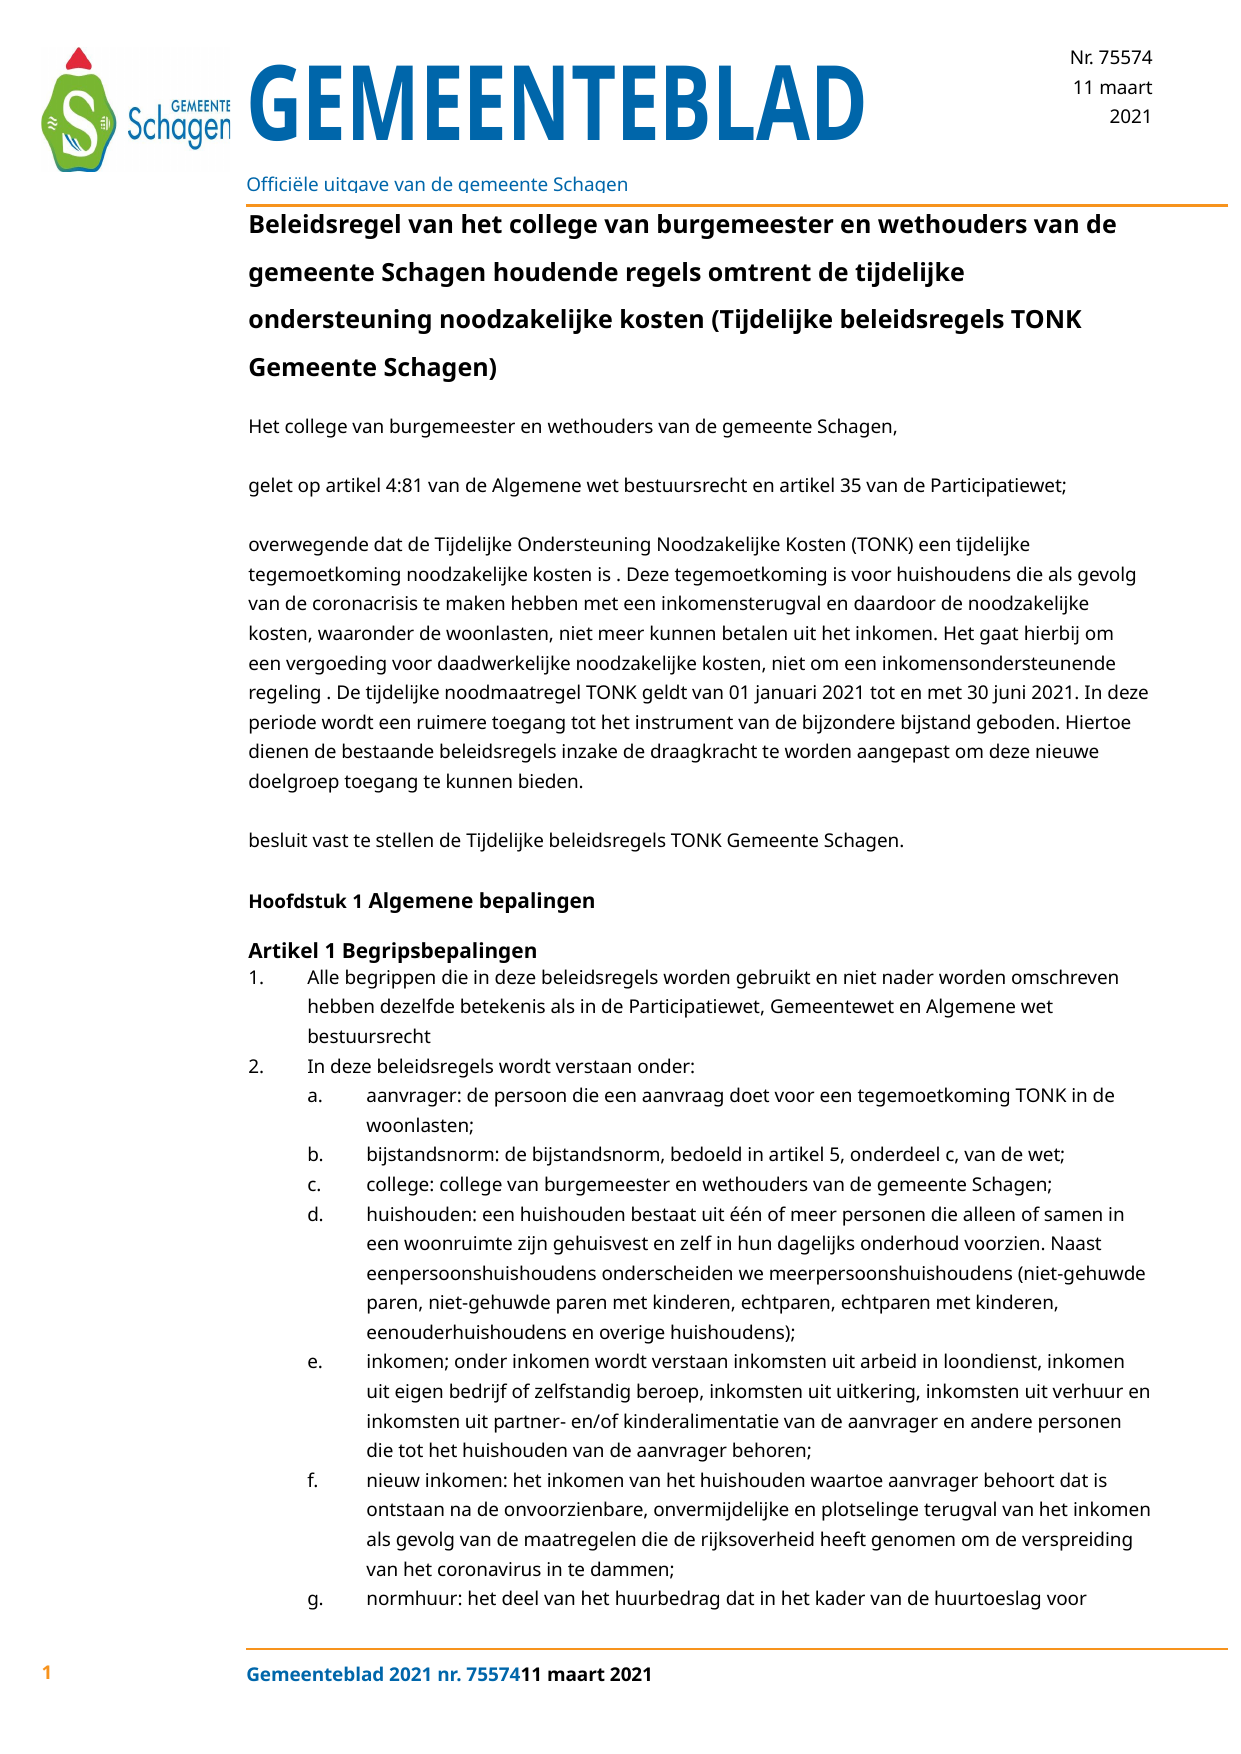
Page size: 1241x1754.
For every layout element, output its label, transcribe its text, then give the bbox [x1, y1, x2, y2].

list college: college van burgemeester en wethouders van de gemeente Schagen; [307, 1171, 1152, 1197]
list bijstandsnorm: de bijstandsnorm, bedoeld in artikel 5, onderdeel c, van de wet; [307, 1142, 1152, 1167]
list normhuur: het deel van het huurbedrag dat in het kader van de huurtoeslag voor [307, 1585, 1152, 1611]
text Het college van burgemeester en wethouders van de gemeente Schagen, [248, 413, 1152, 439]
text overwegende dat de Tijdelijke Ondersteuning Noodzakelijke Kosten (TONK) een tijdelijke tegemoetkoming noodzakelijke kosten is . Deze tegemoetkoming is voor huishoudens die als gevolg van de coronacrisis te maken hebben met een inkomensterugval en daardoor de noodzakelijke kosten, waaronder de woonlasten, niet meer kunnen betalen uit het inkomen. Het gaat hierbij om een vergoeding voor daadwerkelijke noodzakelijke kosten, niet om een inkomensondersteunende regeling . De tijdelijke noodmaatregel TONK geldt van 01 januari 2021 tot en met 30 juni 2021. In deze periode wordt een ruimere toegang tot het instrument van de bijzondere bijstand geboden. Hiertoe dienen de bestaande beleidsregels inzake de draagkracht te worden aangepast om deze nieuwe doelgroep toegang te kunnen bieden. [248, 531, 1152, 794]
text Hoofdstuk 1 Algemene bepalingen [248, 886, 1152, 915]
list Alle begrippen die in deze beleidsregels worden gebruikt en niet nader worden omschreven hebben dezelfde betekenis als in de Participatiewet, Gemeentewet en Algemene wet bestuursrecht [248, 964, 1152, 1049]
list nieuw inkomen: het inkomen van het huishouden waartoe aanvrager behoort dat is ontstaan na de onvoorzienbare, onvermijdelijke en plotselinge terugval van het inkomen als gevolg van de maatregelen die de rijksoverheid heeft genomen om de verspreiding van het coronavirus in te dammen; [307, 1467, 1152, 1582]
text besluit vast te stellen de Tijdelijke beleidsregels TONK Gemeente Schagen. [248, 827, 1152, 853]
text gelet op artikel 4:81 van de Algemene wet bestuursrecht en artikel 35 van de Participatiewet; [248, 472, 1152, 498]
text Beleidsregel van het college van burgemeester en wethouders van de gemeente Schagen houdende regels omtrent de tijdelijke ondersteuning noodzakelijke kosten (Tijdelijke beleidsregels TONK Gemeente Schagen) [248, 207, 1152, 384]
list inkomen; onder inkomen wordt verstaan inkomsten uit arbeid in loondienst, inkomen uit eigen bedrijf of zelfstandig beroep, inkomsten uit uitkering, inkomsten uit verhuur en inkomsten uit partner- en/of kinderalimentatie van de aanvrager en andere personen die tot het huishouden van de aanvrager behoren; [307, 1349, 1152, 1463]
text Artikel 1 Begripsbepalingen [248, 936, 1152, 964]
list huishouden: een huishouden bestaat uit één of meer personen die alleen of samen in een woonruimte zijn gehuisvest en zelf in hun dagelijks onderhoud voorzien. Naast eenpersoonshuishoudens onderscheiden we meerpersoonshuishoudens (niet-gehuwde paren, niet-gehuwde paren met kinderen, echtparen, echtparen met kinderen, eenouderhuishoudens en overige huishoudens); [307, 1201, 1152, 1345]
picture [41, 47, 231, 172]
list aanvrager: de persoon die een aanvraag doet voor een tegemoetkoming TONK in de woonlasten; [307, 1082, 1152, 1138]
list In deze beleidsregels wordt verstaan onder: [248, 1053, 1152, 1079]
